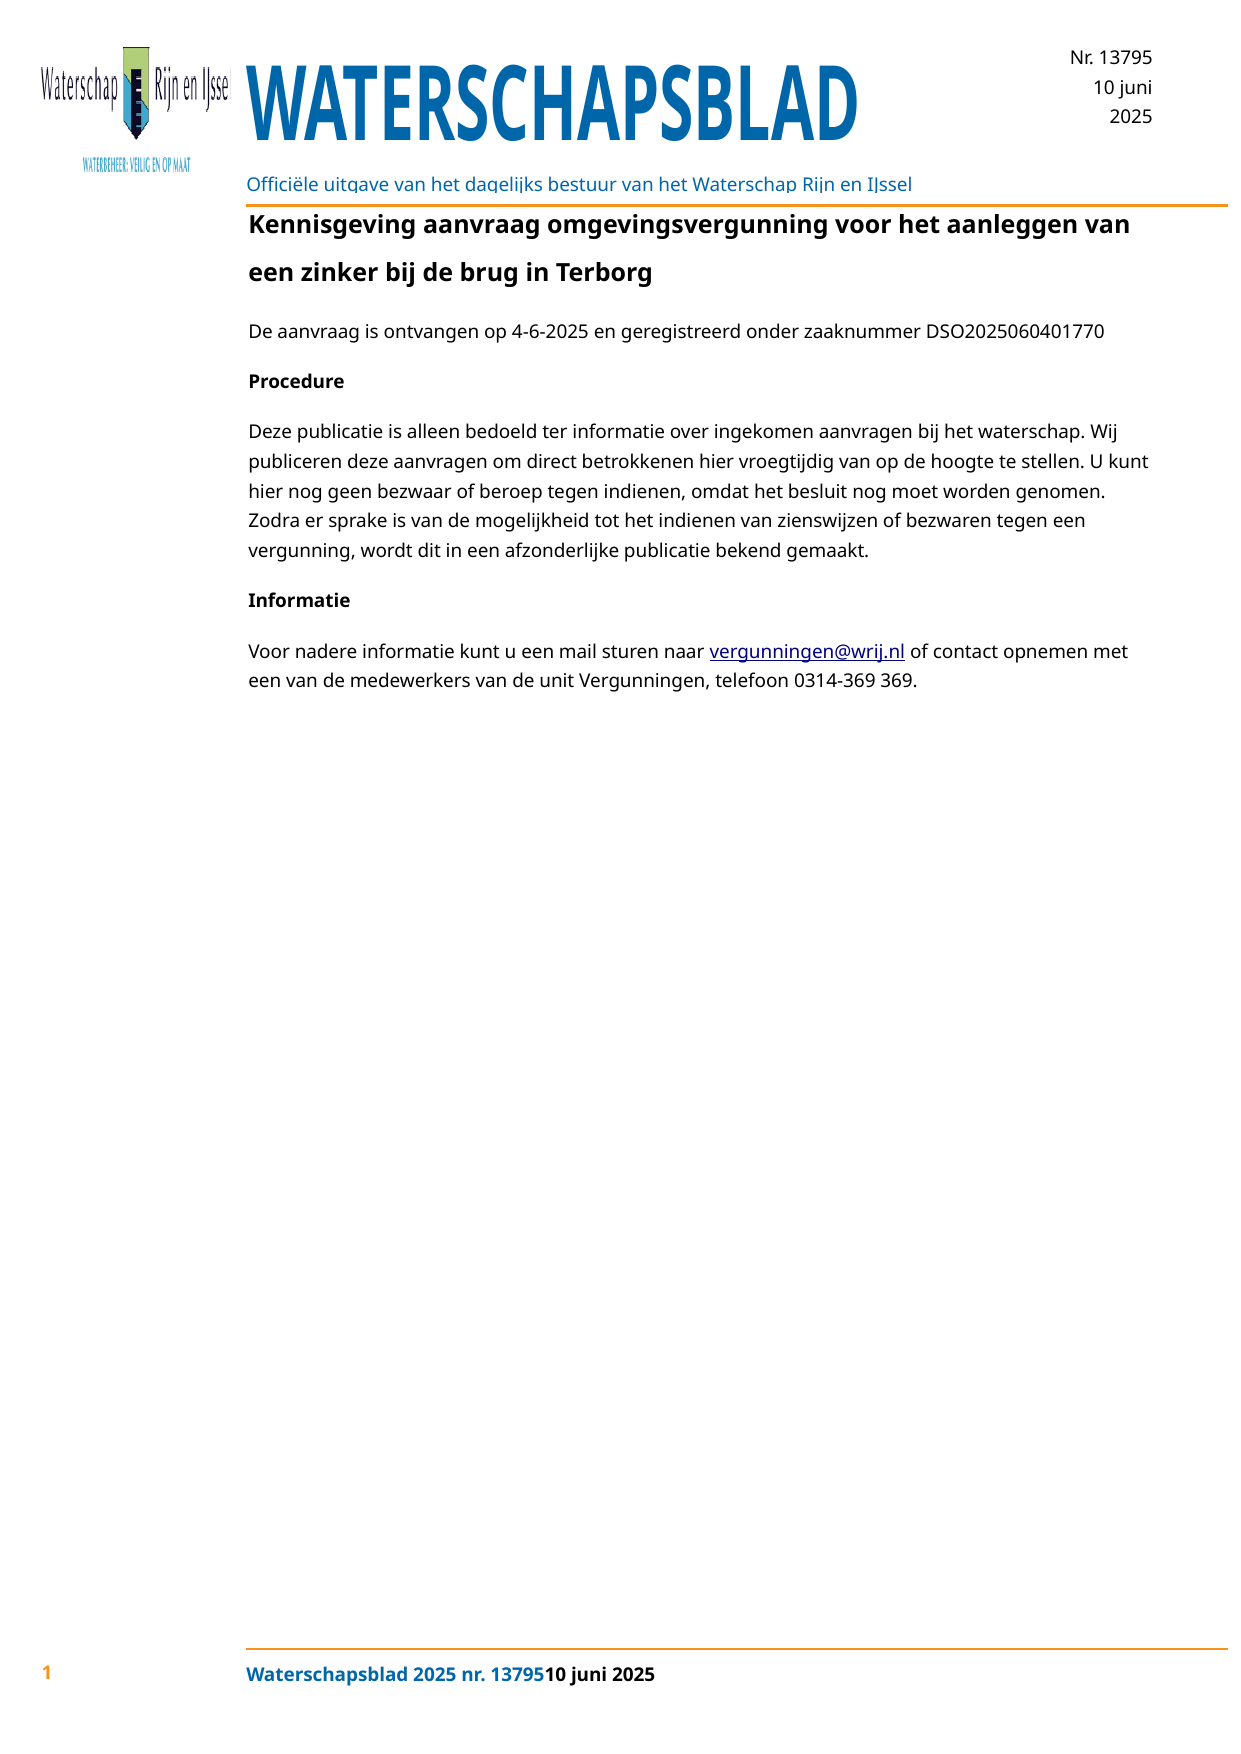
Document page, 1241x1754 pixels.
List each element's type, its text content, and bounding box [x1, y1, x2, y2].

text Kennisgeving aanvraag omgevingsvergunning voor het aanleggen van een zinker bij de brug in Terborg [248, 207, 1152, 288]
text Informatie [248, 587, 1152, 613]
text Procedure [248, 368, 1152, 394]
text De aanvraag is ontvangen op 4-6-2025 en geregistreerd onder zaaknummer DSO2025060401770 [248, 318, 1152, 344]
text Deze publicatie is alleen bedoeld ter informatie over ingekomen aanvragen bij het waterschap. Wij publiceren deze aanvragen om direct betrokkenen hier vroegtijdig van op de hoogte te stellen. U kunt hier nog geen bezwaar of beroep tegen indienen, omdat het besluit nog moet worden genomen. Zodra er sprake is van de mogelijkheid tot het indienen van zienswijzen of bezwaren tegen een vergunning, wordt dit in een afzonderlijke publicatie bekend gemaakt. [248, 419, 1152, 563]
picture [41, 47, 231, 172]
text Voor nadere informatie kunt u een mail sturen naar vergunningen@wrij.nl of contact opnemen met een van de medewerkers van de unit Vergunningen, telefoon 0314-369 369. [248, 638, 1152, 693]
